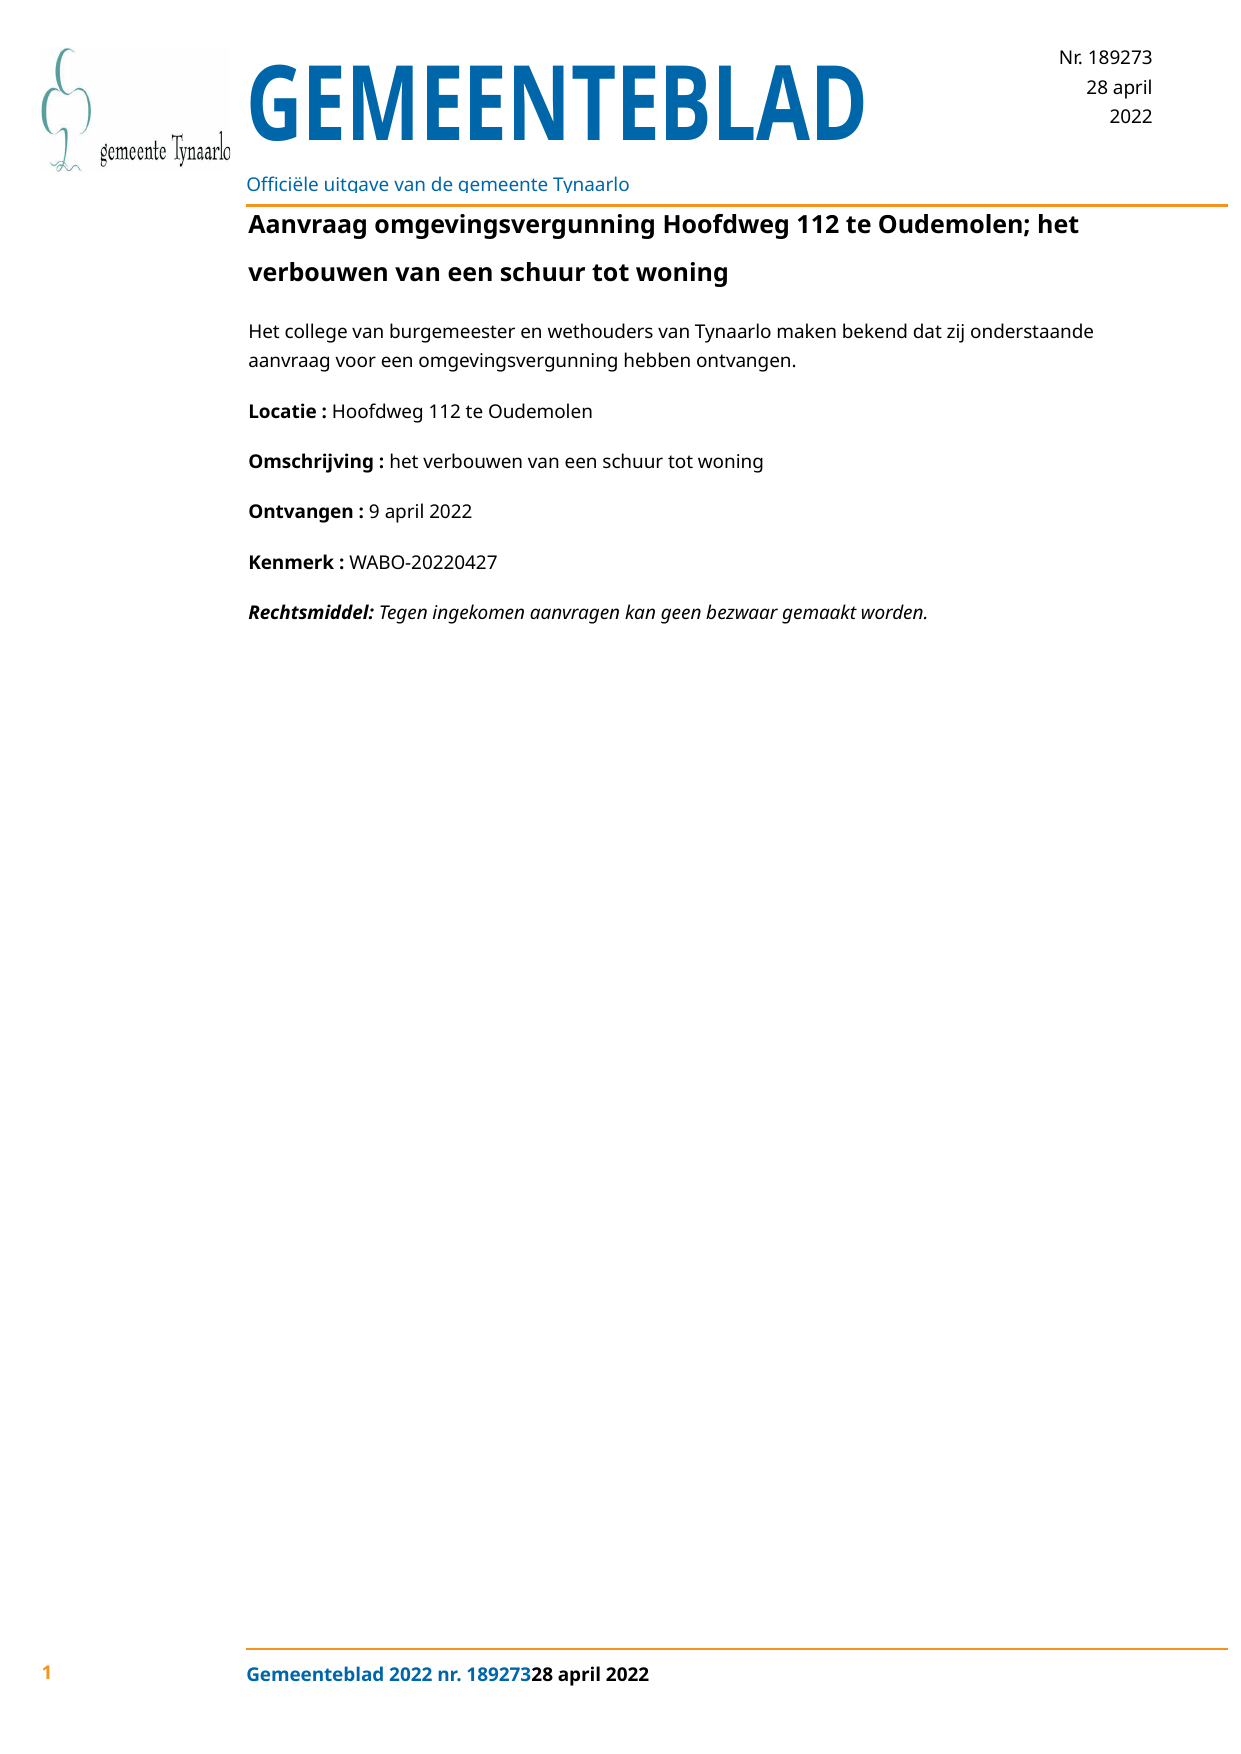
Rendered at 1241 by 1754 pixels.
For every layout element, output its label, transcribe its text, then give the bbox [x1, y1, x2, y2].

text Omschrijving : het verbouwen van een schuur tot woning [248, 448, 1152, 474]
text Locatie : Hoofdweg 112 te Oudemolen [248, 398, 1152, 424]
text Het college van burgemeester en wethouders van Tynaarlo maken bekend dat zij onderstaande aanvraag voor een omgevingsvergunning hebben ontvangen. [248, 318, 1152, 373]
text Kenmerk : WABO-20220427 [248, 549, 1152, 575]
text Aanvraag omgevingsvergunning Hoofdweg 112 te Oudemolen; het verbouwen van een schuur tot woning [248, 207, 1152, 288]
picture [41, 47, 231, 172]
text Ontvangen : 9 april 2022 [248, 499, 1152, 524]
text Rechtsmiddel: Tegen ingekomen aanvragen kan geen bezwaar gemaakt worden. [248, 599, 1152, 625]
